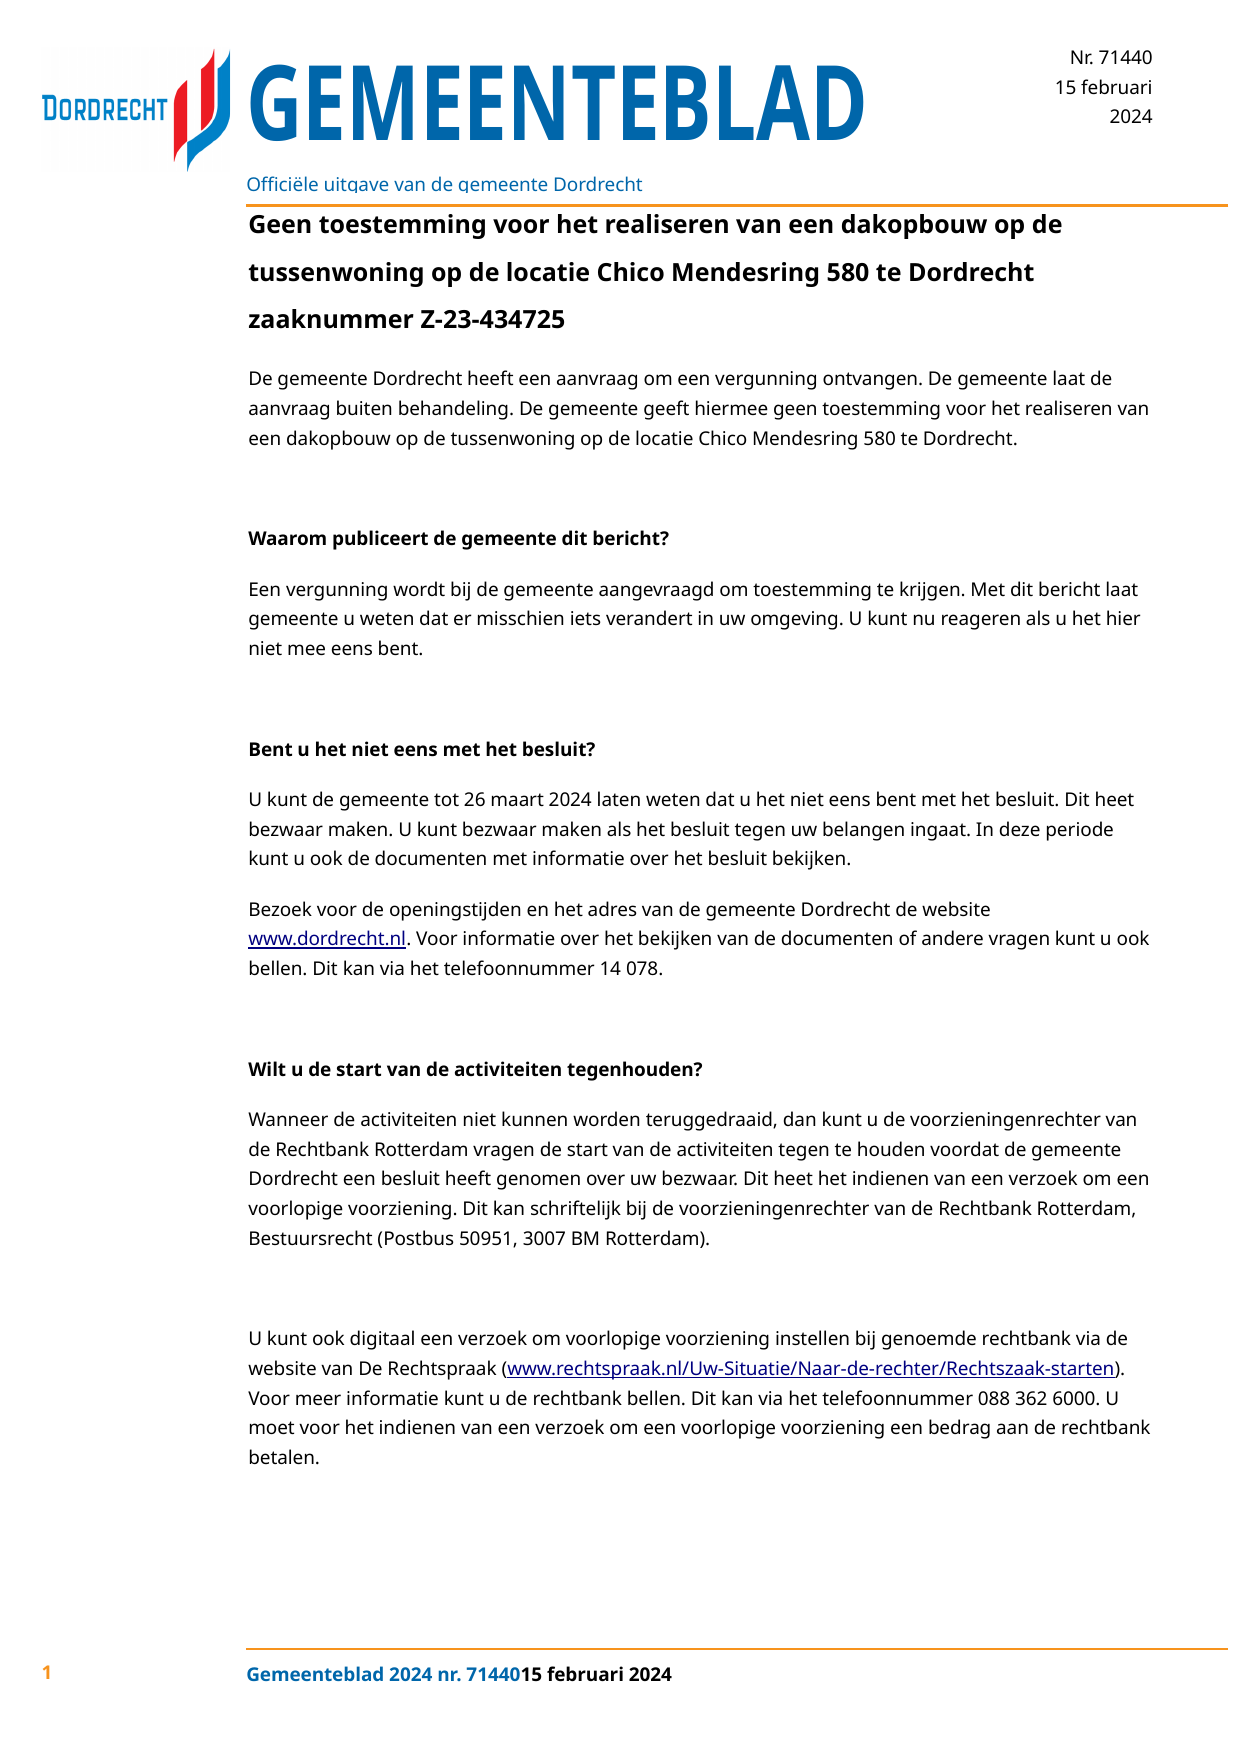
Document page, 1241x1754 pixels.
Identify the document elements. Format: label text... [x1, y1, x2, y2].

text Wanneer de activiteiten niet kunnen worden teruggedraaid, dan kunt u de voorzieningenrechter van de Rechtbank Rotterdam vragen de start van de activiteiten tegen te houden voordat de gemeente Dordrecht een besluit heeft genomen over uw bezwaar. Dit heet het indienen van een verzoek om een voorlopige voorziening. Dit kan schriftelijk bij de voorzieningenrechter van de Rechtbank Rotterdam, Bestuursrecht (Postbus 50951, 3007 BM Rotterdam). [248, 1106, 1152, 1250]
text U kunt ook digitaal een verzoek om voorlopige voorziening instellen bij genoemde rechtbank via de website van De Rechtspraak (www.rechtspraak.nl/Uw-Situatie/Naar-de-rechter/Rechtszaak-starten). Voor meer informatie kunt u de rechtbank bellen. Dit kan via het telefoonnummer 088 362 6000. U moet voor het indienen van een verzoek om een voorlopige voorziening een bedrag aan de rechtbank betalen. [248, 1326, 1152, 1469]
text Geen toestemming voor het realiseren van een dakopbouw op de tussenwoning op de locatie Chico Mendesring 580 te Dordrecht zaaknummer Z-23-434725 [248, 207, 1152, 336]
picture [41, 47, 231, 172]
text Bezoek voor de openingstijden en het adres van de gemeente Dordrecht de website www.dordrecht.nl. Voor informatie over het bekijken van de documenten of andere vragen kunt u ook bellen. Dit kan via het telefoonnummer 14 078. [248, 896, 1152, 981]
text Wilt u de start van de activiteiten tegenhouden? [248, 1056, 1152, 1082]
text U kunt de gemeente tot 26 maart 2024 laten weten dat u het niet eens bent met het besluit. Dit heet bezwaar maken. U kunt bezwaar maken als het besluit tegen uw belangen ingaat. In deze periode kunt u ook de documenten met informatie over het besluit bekijken. [248, 786, 1152, 871]
text Bent u het niet eens met het besluit? [248, 736, 1152, 762]
text Waarom publiceert de gemeente dit bericht? [248, 526, 1152, 551]
text Een vergunning wordt bij de gemeente aangevraagd om toestemming te krijgen. Met dit bericht laat gemeente u weten dat er misschien iets verandert in uw omgeving. U kunt nu reageren als u het hier niet mee eens bent. [248, 576, 1152, 661]
text De gemeente Dordrecht heeft een aanvraag om een vergunning ontvangen. De gemeente laat de aanvraag buiten behandeling. De gemeente geeft hiermee geen toestemming voor het realiseren van een dakopbouw op de tussenwoning op de locatie Chico Mendesring 580 te Dordrecht. [248, 366, 1152, 450]
